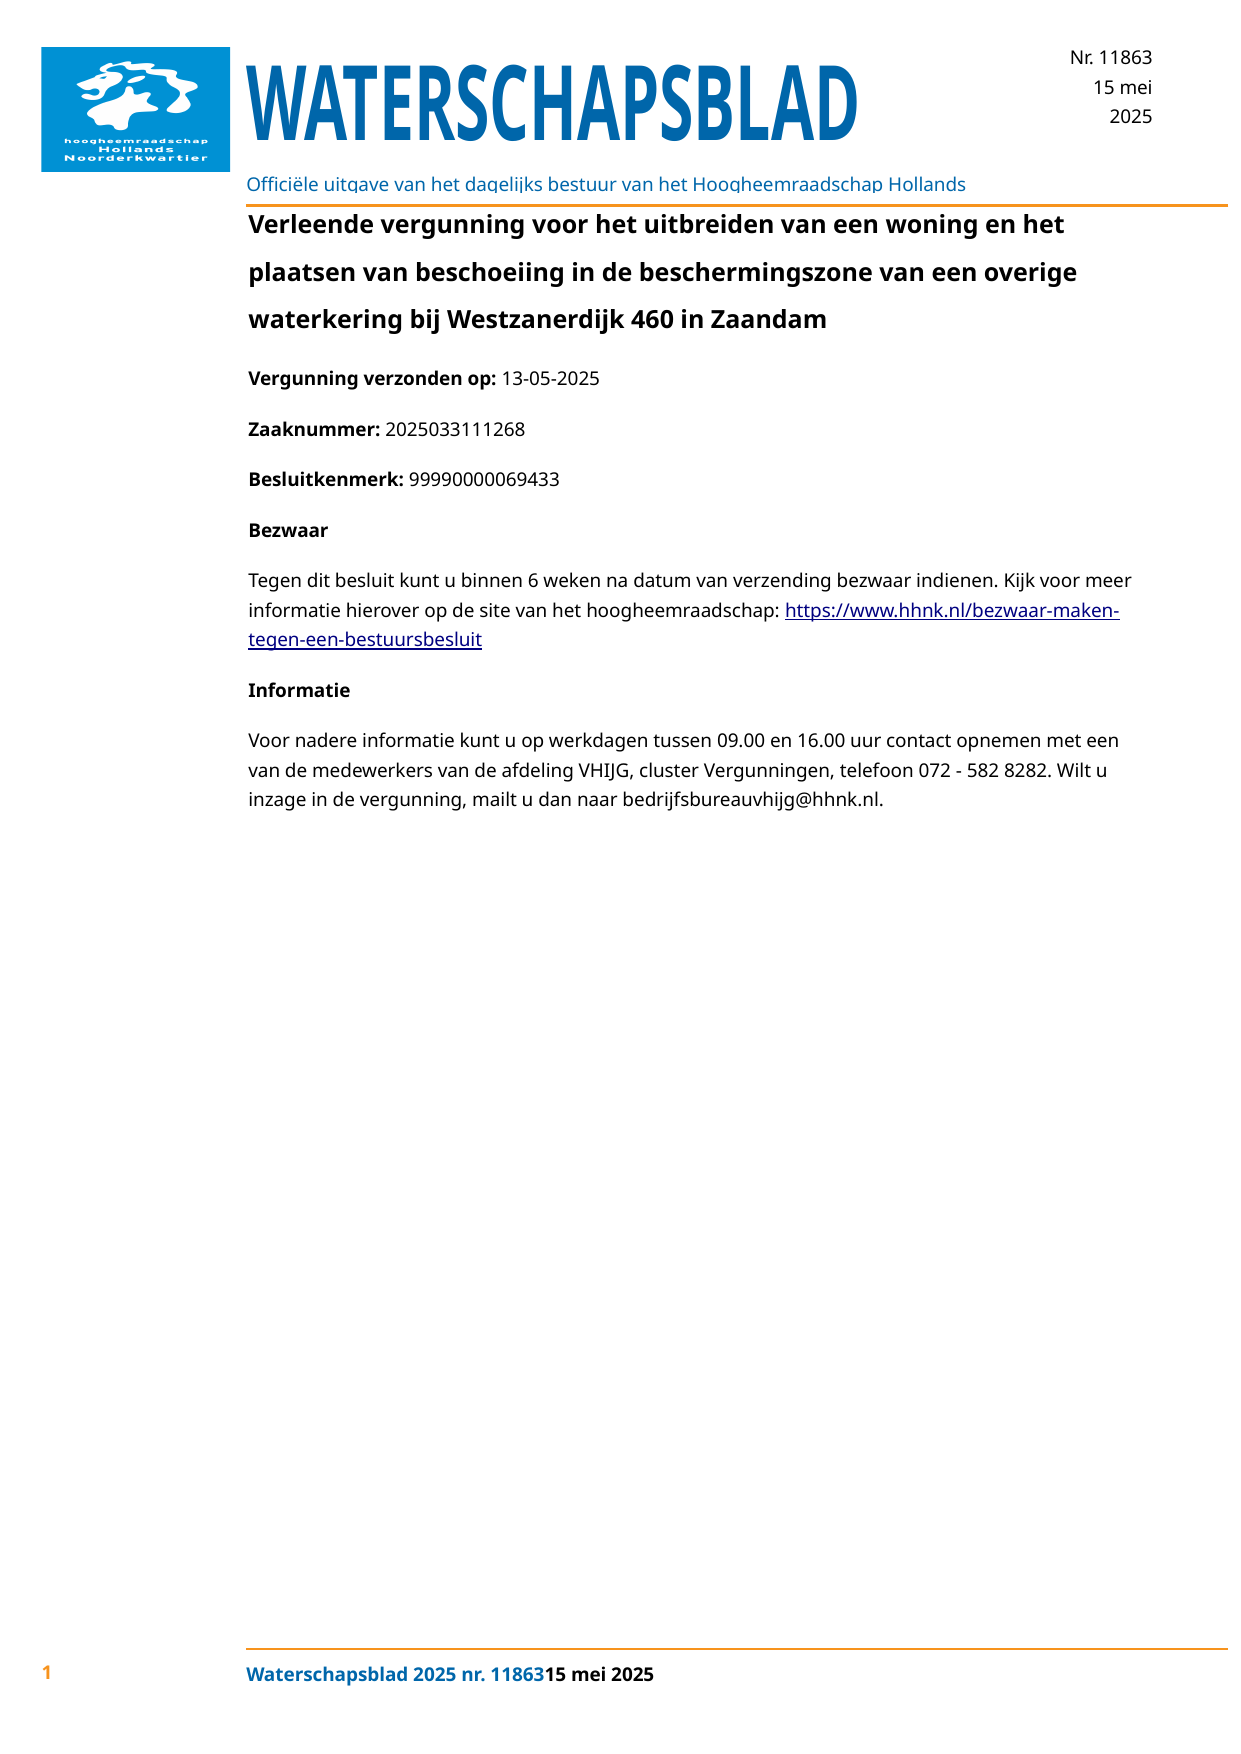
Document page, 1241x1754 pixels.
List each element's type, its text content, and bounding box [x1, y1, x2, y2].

text Informatie [248, 677, 1152, 702]
picture [88, 87, 157, 130]
picture [129, 76, 144, 82]
text Zaaknummer: 2025033111268 [248, 416, 1152, 442]
text Vergunning verzonden op: 13-05-2025 [248, 366, 1152, 391]
text Besluitkenmerk: 99990000069433 [248, 466, 1152, 492]
picture [118, 62, 197, 112]
text Verleende vergunning voor het uitbreiden van een woning en het plaatsen van beschoeiing in de beschermingszone van een overige waterkering bij Westzanerdijk 460 in Zaandam [248, 207, 1152, 336]
picture [78, 64, 122, 99]
text Tegen dit besluit kunt u binnen 6 weken na datum van verzending bezwaar indienen. Kijk voor meer informatie hierover op de site van het hoogheemraadschap: https://www.hhnk.nl/bezwaar-maken-tegen-een-bestuursbesluit [248, 567, 1152, 652]
text Bezwaar [248, 517, 1152, 542]
text Voor nadere informatie kunt u op werkdagen tussen 09.00 en 16.00 uur contact opnemen met een van de medewerkers van de afdeling VHIJG, cluster Vergunningen, telefoon 072 - 582 8282. Wilt u inzage in de vergunning, mailt u dan naar bedrijfsbureauvhijg@hhnk.nl. [248, 727, 1152, 812]
